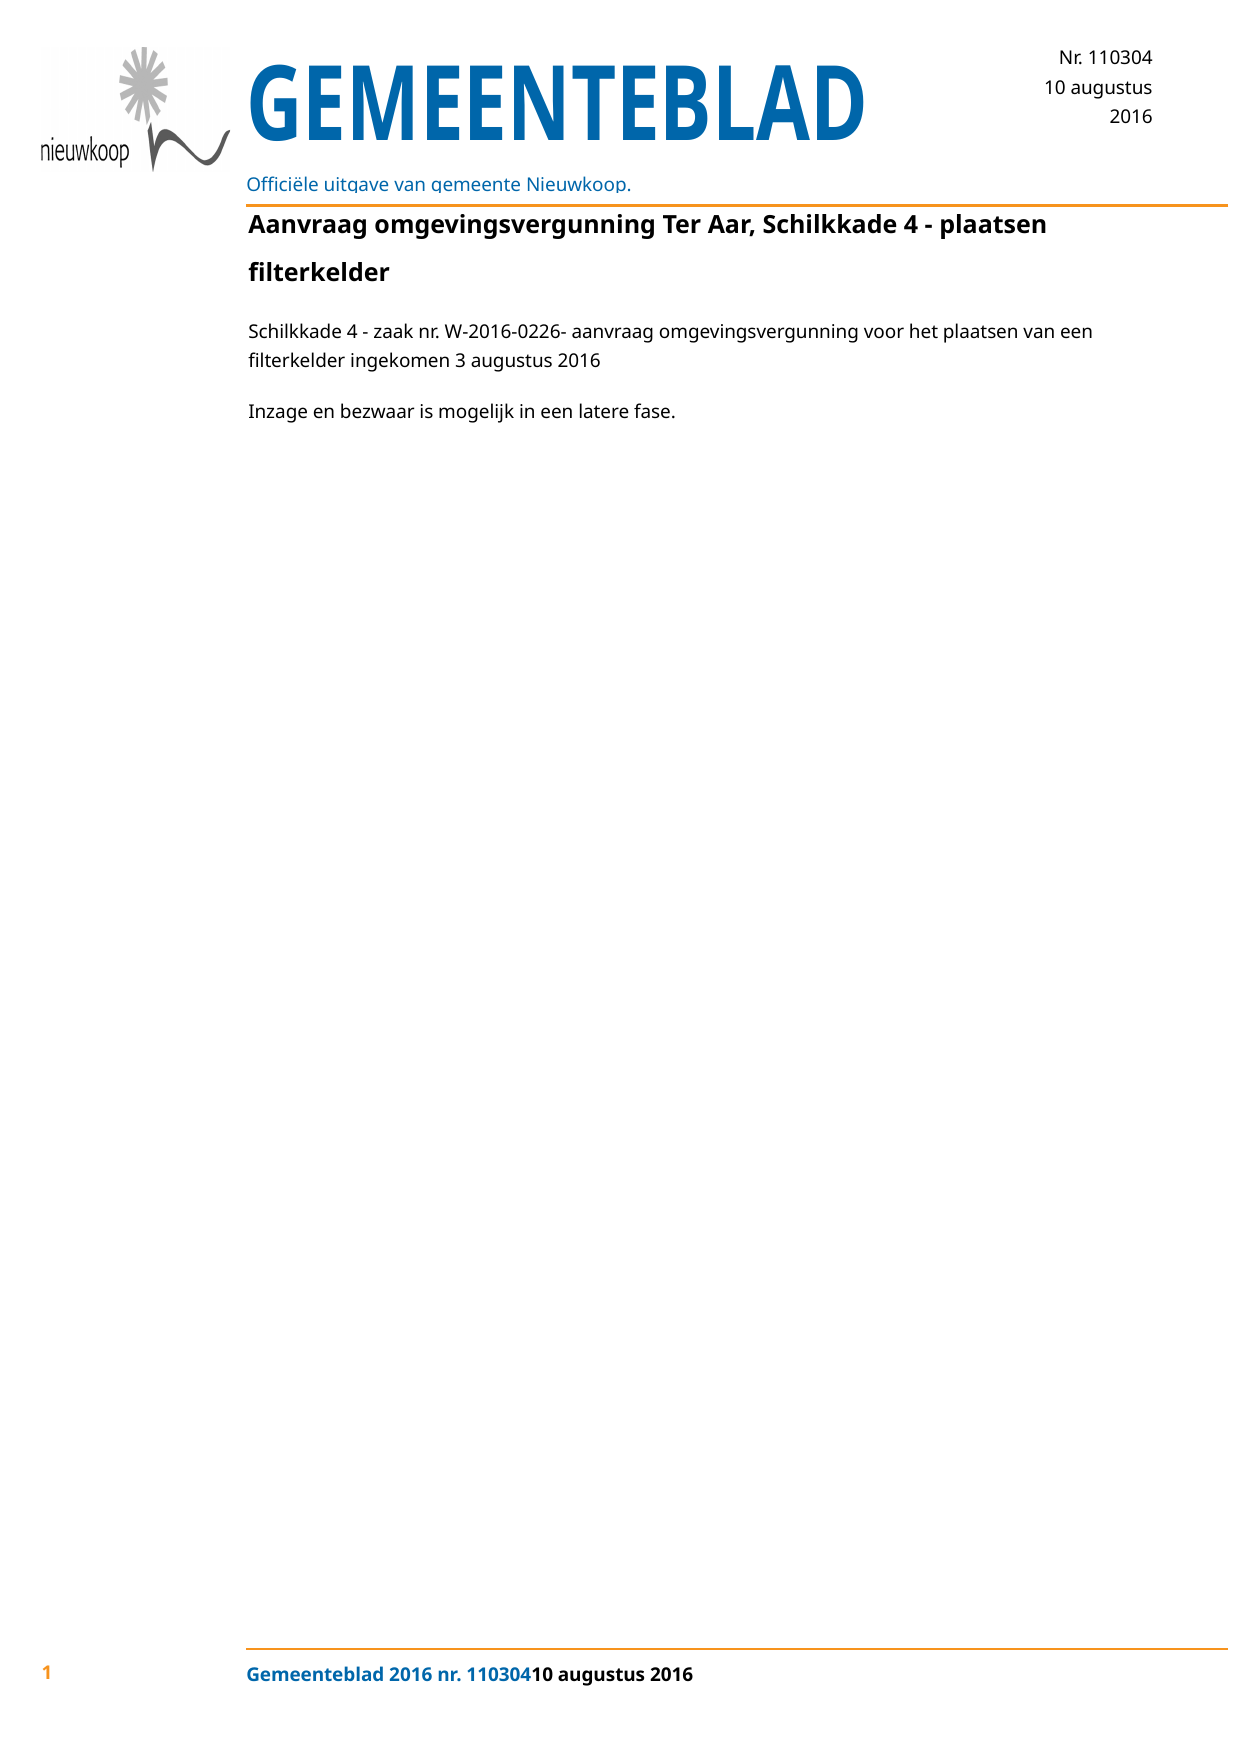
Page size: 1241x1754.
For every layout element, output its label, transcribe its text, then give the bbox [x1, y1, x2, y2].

text Inzage en bezwaar is mogelijk in een latere fase. [248, 398, 1152, 424]
picture [41, 47, 231, 172]
text Aanvraag omgevingsvergunning Ter Aar, Schilkkade 4 - plaatsen filterkelder [248, 207, 1152, 288]
text Schilkkade 4 - zaak nr. W-2016-0226- aanvraag omgevingsvergunning voor het plaatsen van een filterkelder ingekomen 3 augustus 2016 [248, 318, 1152, 373]
